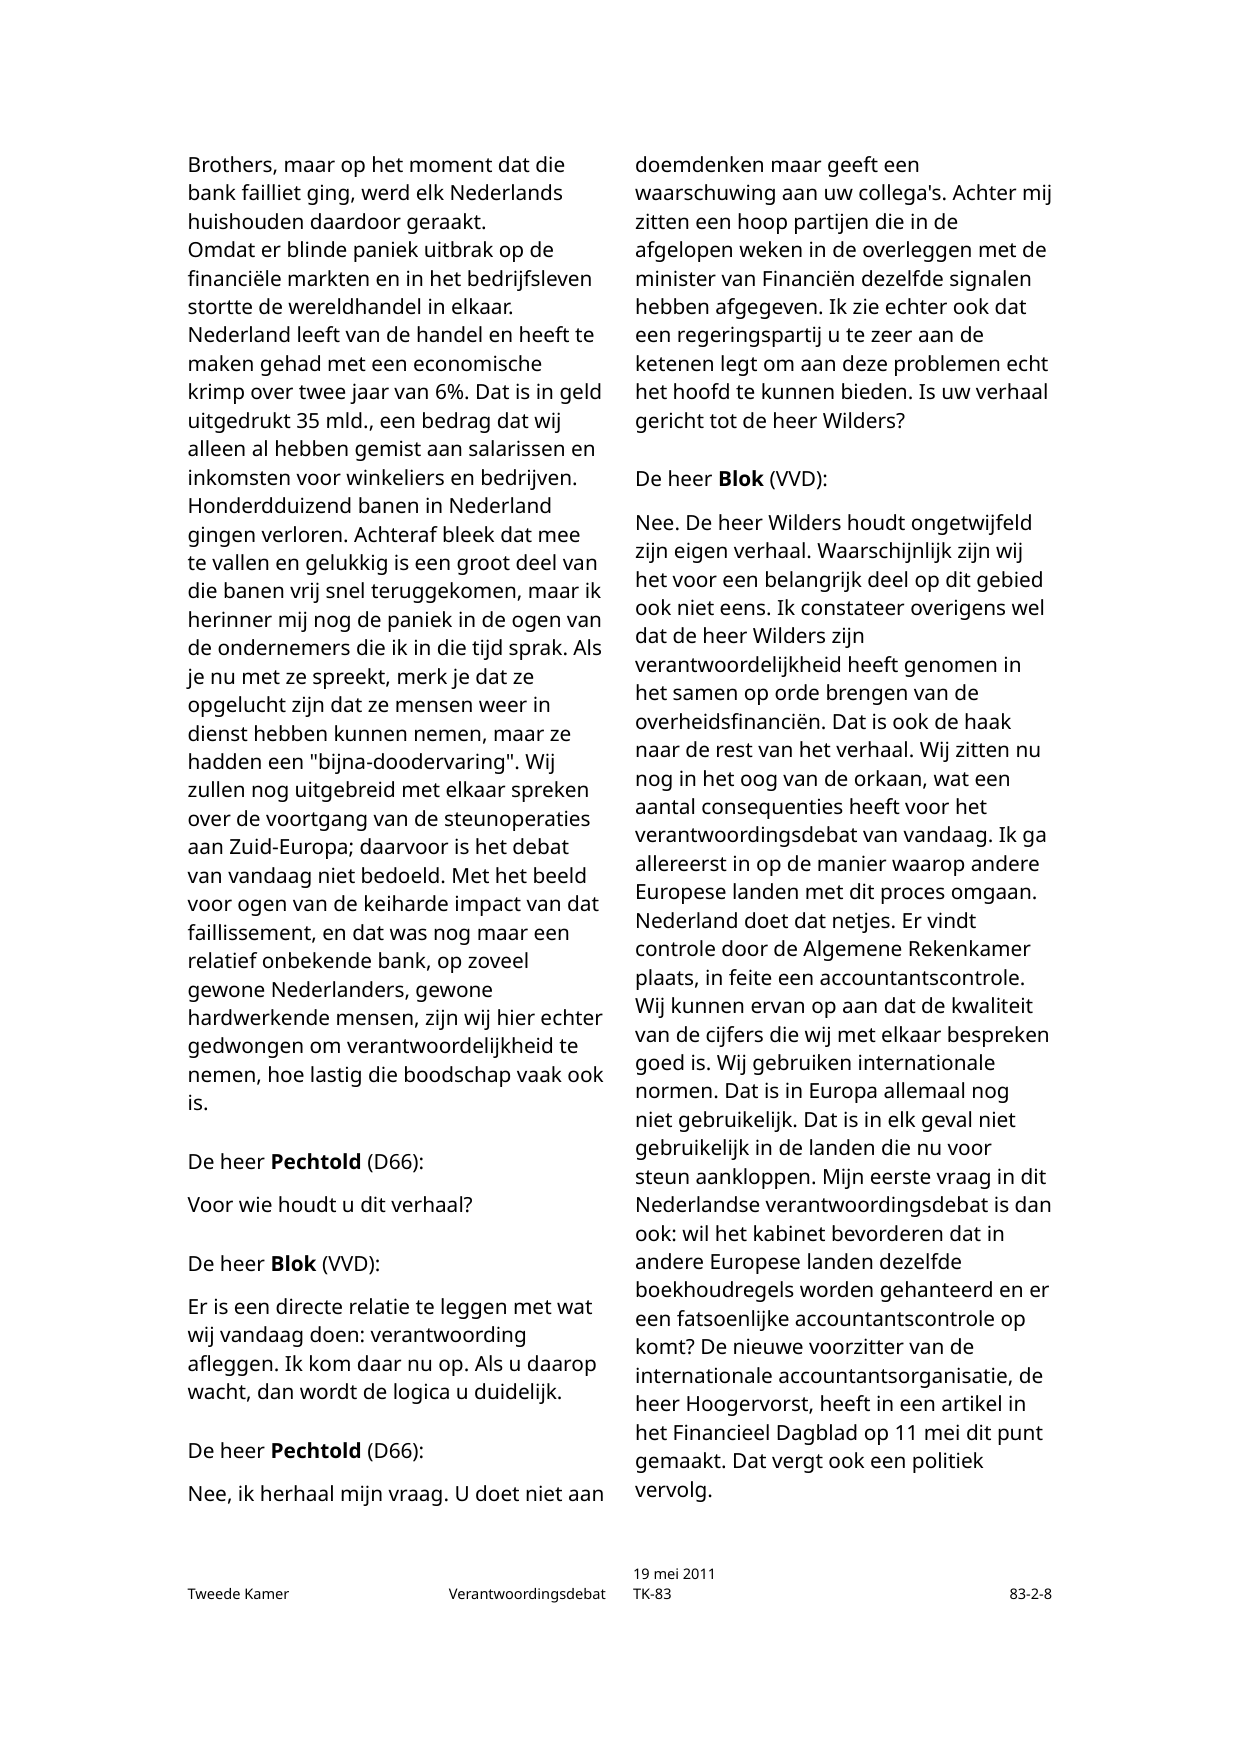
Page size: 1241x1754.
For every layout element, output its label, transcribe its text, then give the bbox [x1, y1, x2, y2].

text De heer Blok (VVD): [187, 1249, 605, 1277]
text Er is een directe relatie te leggen met wat wij vandaag doen: verantwoording afleggen. Ik kom daar nu op. Als u daarop wacht, dan wordt de logica u duidelijk. [187, 1292, 605, 1406]
text Omdat er blinde paniek uitbrak op de financiële markten en in het bedrijfsleven stortte de wereldhandel in elkaar. Nederland leeft van de handel en heeft te maken gehad met een economische krimp over twee jaar van 6%. Dat is in geld uitgedrukt 35 mld., een bedrag dat wij alleen al hebben gemist aan salarissen en inkomsten voor winkeliers en bedrijven. Honderdduizend banen in Nederland gingen verloren. Achteraf bleek dat mee te vallen en gelukkig is een groot deel van die banen vrij snel teruggekomen, maar ik herinner mij nog de paniek in de ogen van de ondernemers die ik in die tijd sprak. Als je nu met ze spreekt, merk je dat ze opgelucht zijn dat ze mensen weer in dienst hebben kunnen nemen, maar ze hadden een "bijna-doodervaring". Wij zullen nog uitgebreid met elkaar spreken over de voortgang van de steunoperaties aan Zuid-Europa; daarvoor is het debat van vandaag niet bedoeld. Met het beeld voor ogen van de keiharde impact van dat faillissement, en dat was nog maar een relatief onbekende bank, op zoveel gewone Nederlanders, gewone hardwerkende mensen, zijn wij hier echter gedwongen om verantwoordelijkheid te nemen, hoe lastig die boodschap vaak ook is. [187, 235, 605, 1117]
text Nee, ik herhaal mijn vraag. U doet niet aan [187, 1479, 605, 1508]
text De heer Pechtold (D66): [187, 1436, 605, 1464]
text De heer Blok (VVD): [635, 464, 1053, 493]
text Brothers, maar op het moment dat die bank failliet ging, werd elk Nederlands huishouden daardoor geraakt. [187, 150, 605, 235]
text Nee. De heer Wilders houdt ongetwijfeld zijn eigen verhaal. Waarschijnlijk zijn wij het voor een belangrijk deel op dit gebied ook niet eens. Ik constateer overigens wel dat de heer Wilders zijn verantwoordelijkheid heeft genomen in het samen op orde brengen van de overheidsfinanciën. Dat is ook de haak naar de rest van het verhaal. Wij zitten nu nog in het oog van de orkaan, wat een aantal consequenties heeft voor het verantwoordingsdebat van vandaag. Ik ga allereerst in op de manier waarop andere Europese landen met dit proces omgaan. Nederland doet dat netjes. Er vindt controle door de Algemene Rekenkamer plaats, in feite een accountantscontrole. Wij kunnen ervan op aan dat de kwaliteit van de cijfers die wij met elkaar bespreken goed is. Wij gebruiken internationale normen. Dat is in Europa allemaal nog niet gebruikelijk. Dat is in elk geval niet gebruikelijk in de landen die nu voor steun aankloppen. Mijn eerste vraag in dit Nederlandse verantwoordingsdebat is dan ook: wil het kabinet bevorderen dat in andere Europese landen dezelfde boekhoudregels worden gehanteerd en er een fatsoenlijke accountantscontrole op komt? De nieuwe voorzitter van de internationale accountantsorganisatie, de heer Hoogervorst, heeft in een artikel in het Financieel Dagblad op 11 mei dit punt gemaakt. Dat vergt ook een politiek vervolg. [635, 508, 1053, 1503]
text De heer Pechtold (D66): [187, 1147, 605, 1175]
text doemdenken maar geeft een waarschuwing aan uw collega's. Achter mij zitten een hoop partijen die in de afgelopen weken in de overleggen met de minister van Financiën dezelfde signalen hebben afgegeven. Ik zie echter ook dat een regeringspartij u te zeer aan de ketenen legt om aan deze problemen echt het hoofd te kunnen bieden. Is uw verhaal gericht tot de heer Wilders? [635, 150, 1053, 434]
text Voor wie houdt u dit verhaal? [187, 1190, 605, 1219]
